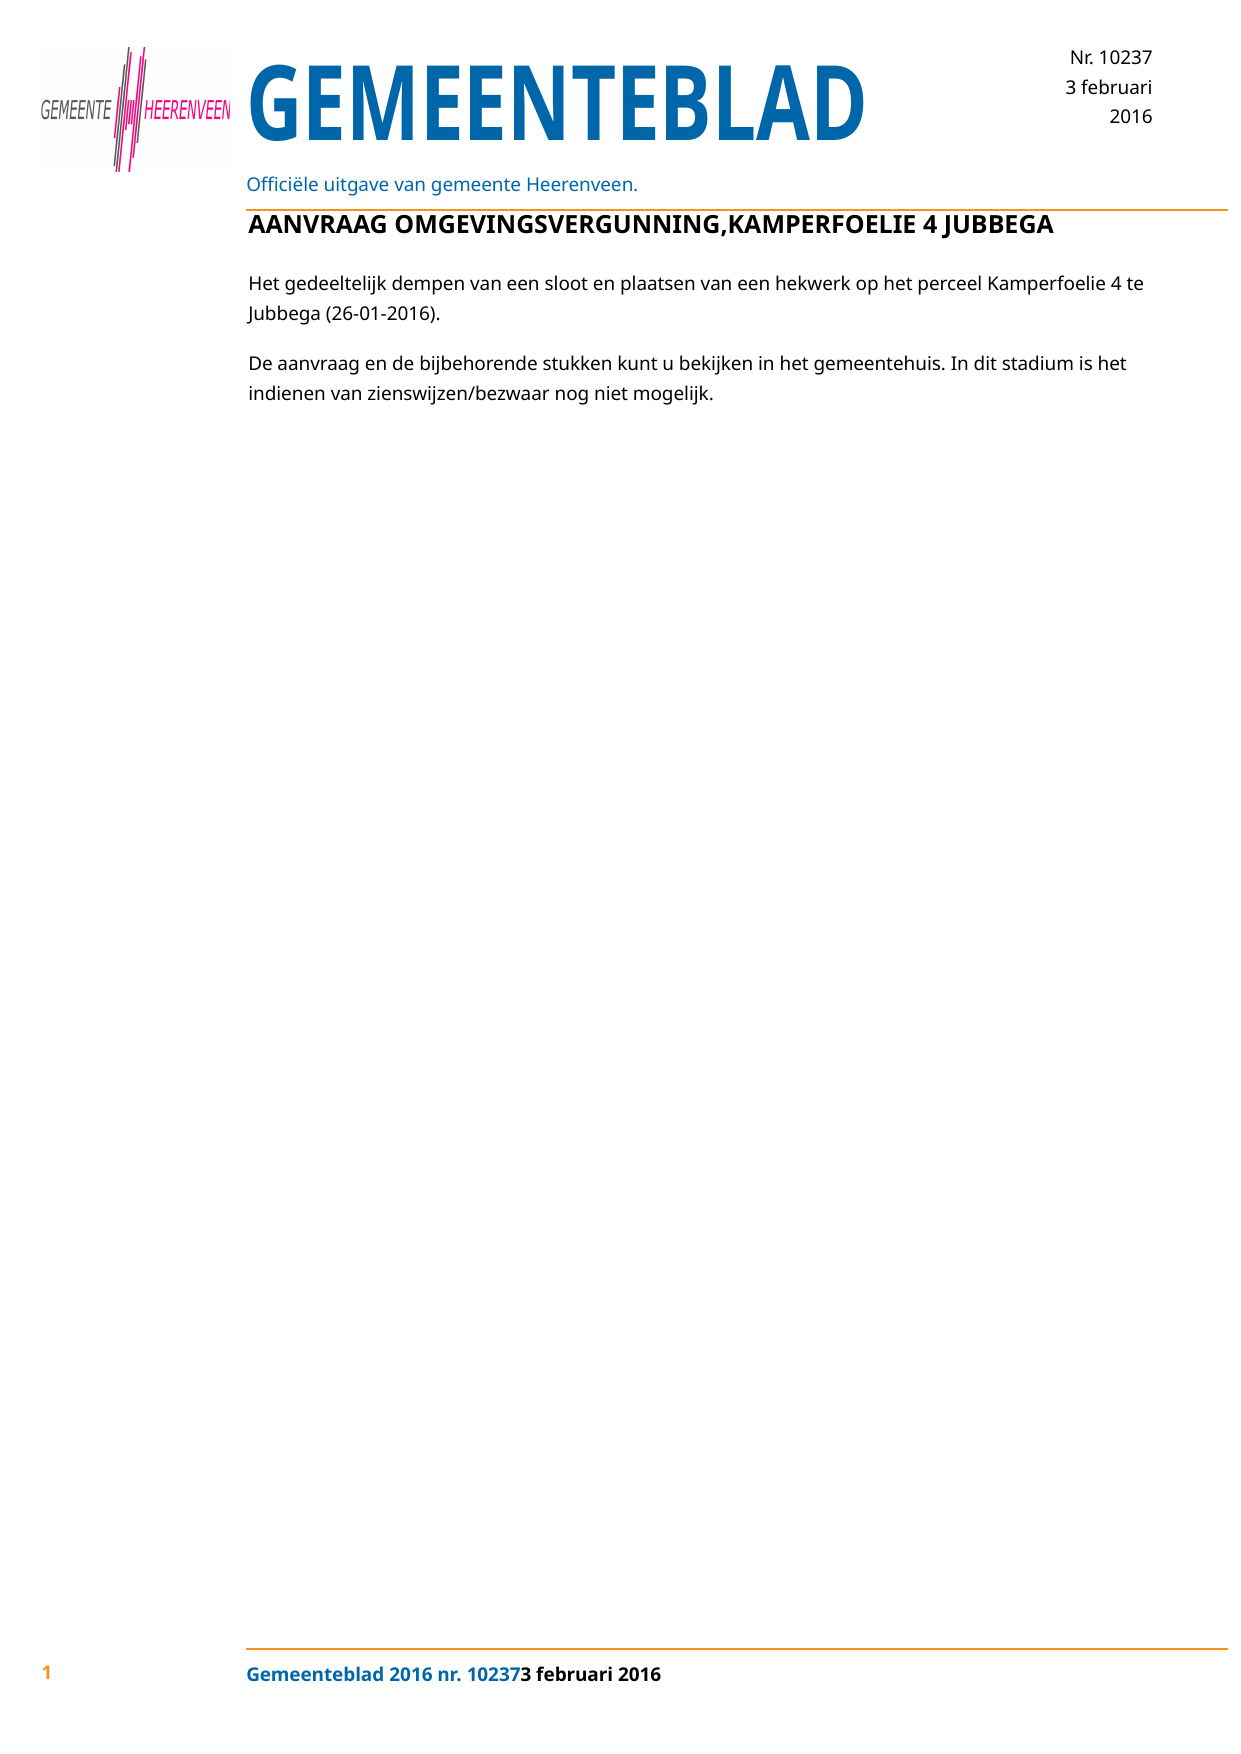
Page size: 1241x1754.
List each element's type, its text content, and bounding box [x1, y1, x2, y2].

text De aanvraag en de bijbehorende stukken kunt u bekijken in het gemeentehuis. In dit stadium is het indienen van zienswijzen/bezwaar nog niet mogelijk. [248, 350, 1152, 406]
text AANVRAAG OMGEVINGSVERGUNNING,KAMPERFOELIE 4 JUBBEGA [248, 211, 1152, 241]
text Het gedeeltelijk dempen van een sloot en plaatsen van een hekwerk op het perceel Kamperfoelie 4 te Jubbega (26-01-2016). [248, 270, 1152, 326]
picture [41, 47, 231, 172]
